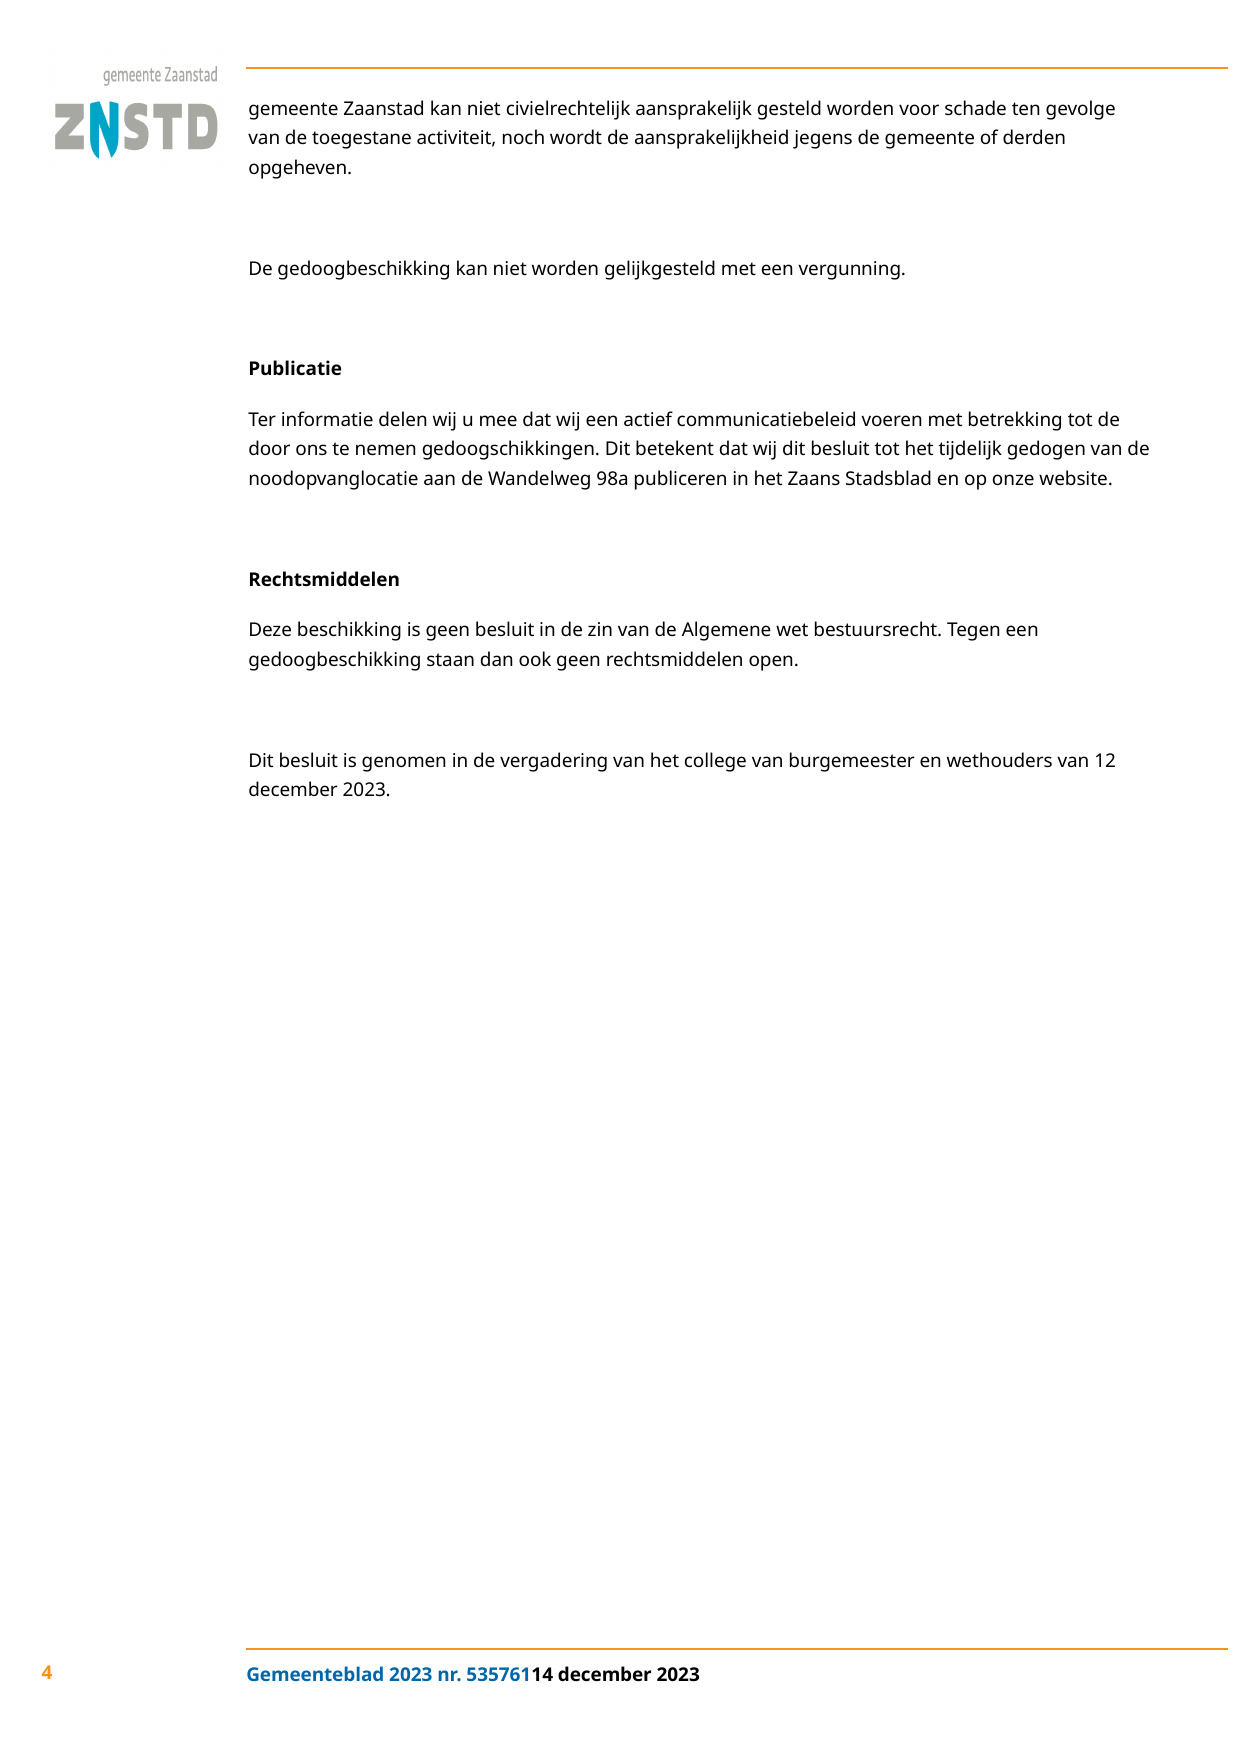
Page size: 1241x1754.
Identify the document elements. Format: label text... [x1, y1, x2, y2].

text De gedoogbeschikking kan niet worden gelijkgesteld met een vergunning. [248, 255, 1152, 281]
text Rechtsmiddelen [248, 566, 1152, 592]
text gemeente Zaanstad kan niet civielrechtelijk aansprakelijk gesteld worden voor schade ten gevolge van de toegestane activiteit, noch wordt de aansprakelijkheid jegens de gemeente of derden opgeheven. [248, 95, 1152, 180]
text Deze beschikking is geen besluit in de zin van de Algemene wet bestuursrecht. Tegen een gedoogbeschikking staan dan ook geen rechtsmiddelen open. [248, 616, 1152, 672]
text Ter informatie delen wij u mee dat wij een actief communicatiebeleid voeren met betrekking tot de door ons te nemen gedoogschikkingen. Dit betekent dat wij dit besluit tot het tijdelijk gedogen van de noodopvanglocatie aan de Wandelweg 98a publiceren in het Zaans Stadsblad en op onze website. [248, 406, 1152, 491]
text Publicatie [248, 356, 1152, 381]
picture [41, 47, 231, 172]
text Dit besluit is genomen in de vergadering van het college van burgemeester en wethouders van 12 december 2023. [248, 747, 1152, 802]
